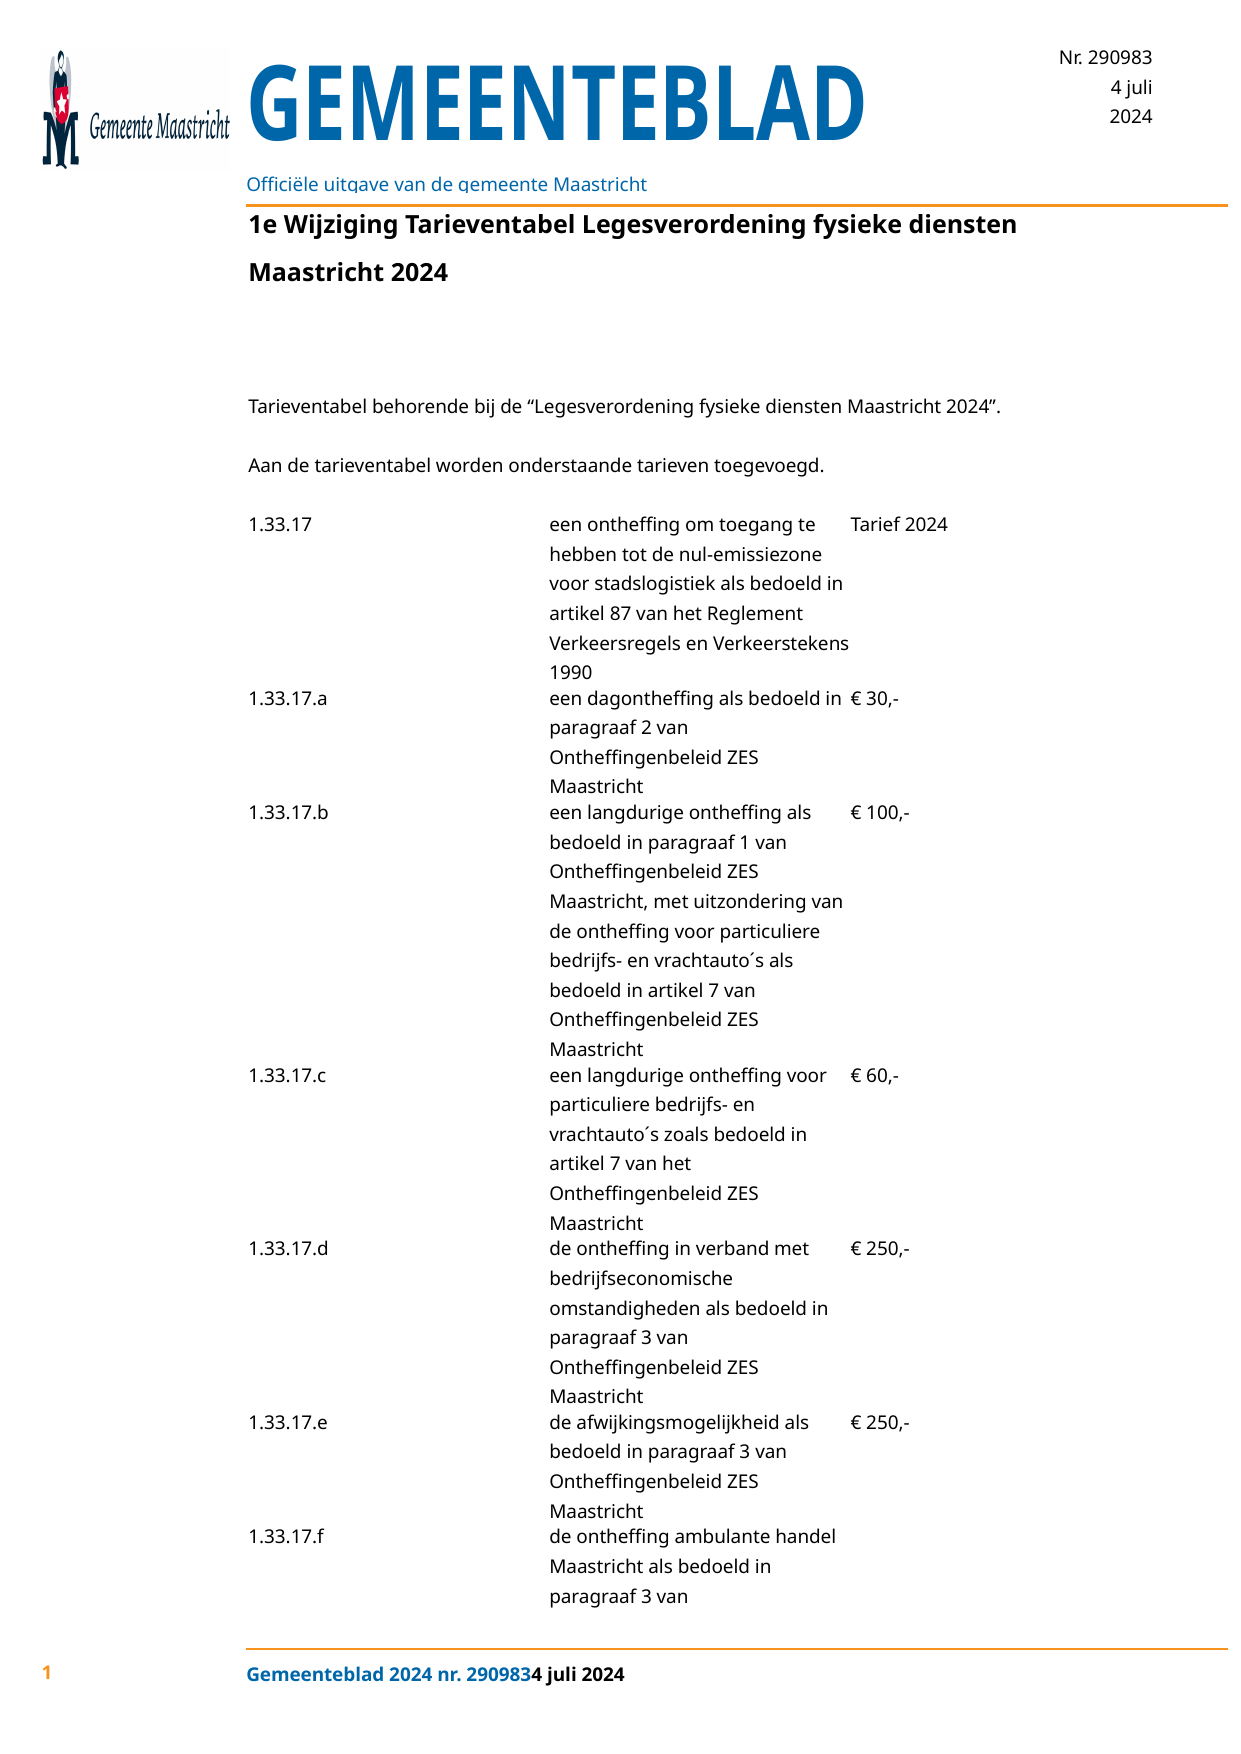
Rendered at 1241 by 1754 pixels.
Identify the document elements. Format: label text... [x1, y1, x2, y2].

picture [41, 47, 231, 172]
table_header een ontheffing om toegang te hebben tot de nul-emissiezone voor stadslogistiek als bedoeld in artikel 87 van het Reglement Verkeersregels en Verkeerstekens 1990 [549, 511, 850, 685]
table_cell € 60,- [850, 1062, 1152, 1236]
table_cell [850, 1524, 1152, 1608]
table_cell een dagontheffing als bedoeld in paragraaf 2 van Ontheffingenbeleid ZES Maastricht [549, 685, 850, 799]
table_cell de ontheffing in verband met bedrijfseconomische omstandigheden als bedoeld in paragraaf 3 van Ontheffingenbeleid ZES Maastricht [549, 1236, 850, 1409]
table_cell 1.33.17.d [248, 1236, 549, 1409]
table_cell € 250,- [850, 1409, 1152, 1524]
table_cell € 100,- [850, 800, 1152, 1062]
table_cell 1.33.17.c [248, 1062, 549, 1236]
table_cell 1.33.17.b [248, 800, 549, 1062]
table_cell de ontheffing ambulante handel Maastricht als bedoeld in paragraaf 3 van [549, 1524, 850, 1608]
table_cell 1.33.17.e [248, 1409, 549, 1524]
text Tarieventabel behorende bij de “Legesverordening fysieke diensten Maastricht 2024”. [248, 393, 1152, 419]
table_cell € 250,- [850, 1236, 1152, 1409]
table_header Tarief 2024 [850, 511, 1152, 685]
table_cell een langdurige ontheffing voor particuliere bedrijfs- en vrachtauto´s zoals bedoeld in artikel 7 van het Ontheffingenbeleid ZES Maastricht [549, 1062, 850, 1236]
table_header 1.33.17 [248, 511, 549, 685]
table_cell 1.33.17.f [248, 1524, 549, 1608]
text 1e Wijziging Tarieventabel Legesverordening fysieke diensten Maastricht 2024 [248, 207, 1152, 288]
table_cell € 30,- [850, 685, 1152, 799]
text Aan de tarieventabel worden onderstaande tarieven toegevoegd. [248, 452, 1152, 478]
table_cell een langdurige ontheffing als bedoeld in paragraaf 1 van Ontheffingenbeleid ZES Maastricht, met uitzondering van de ontheffing voor particuliere bedrijfs- en vrachtauto´s als bedoeld in artikel 7 van Ontheffingenbeleid ZES Maastricht [549, 800, 850, 1062]
table_cell 1.33.17.a [248, 685, 549, 799]
table_cell de afwijkingsmogelijkheid als bedoeld in paragraaf 3 van Ontheffingenbeleid ZES Maastricht [549, 1409, 850, 1524]
